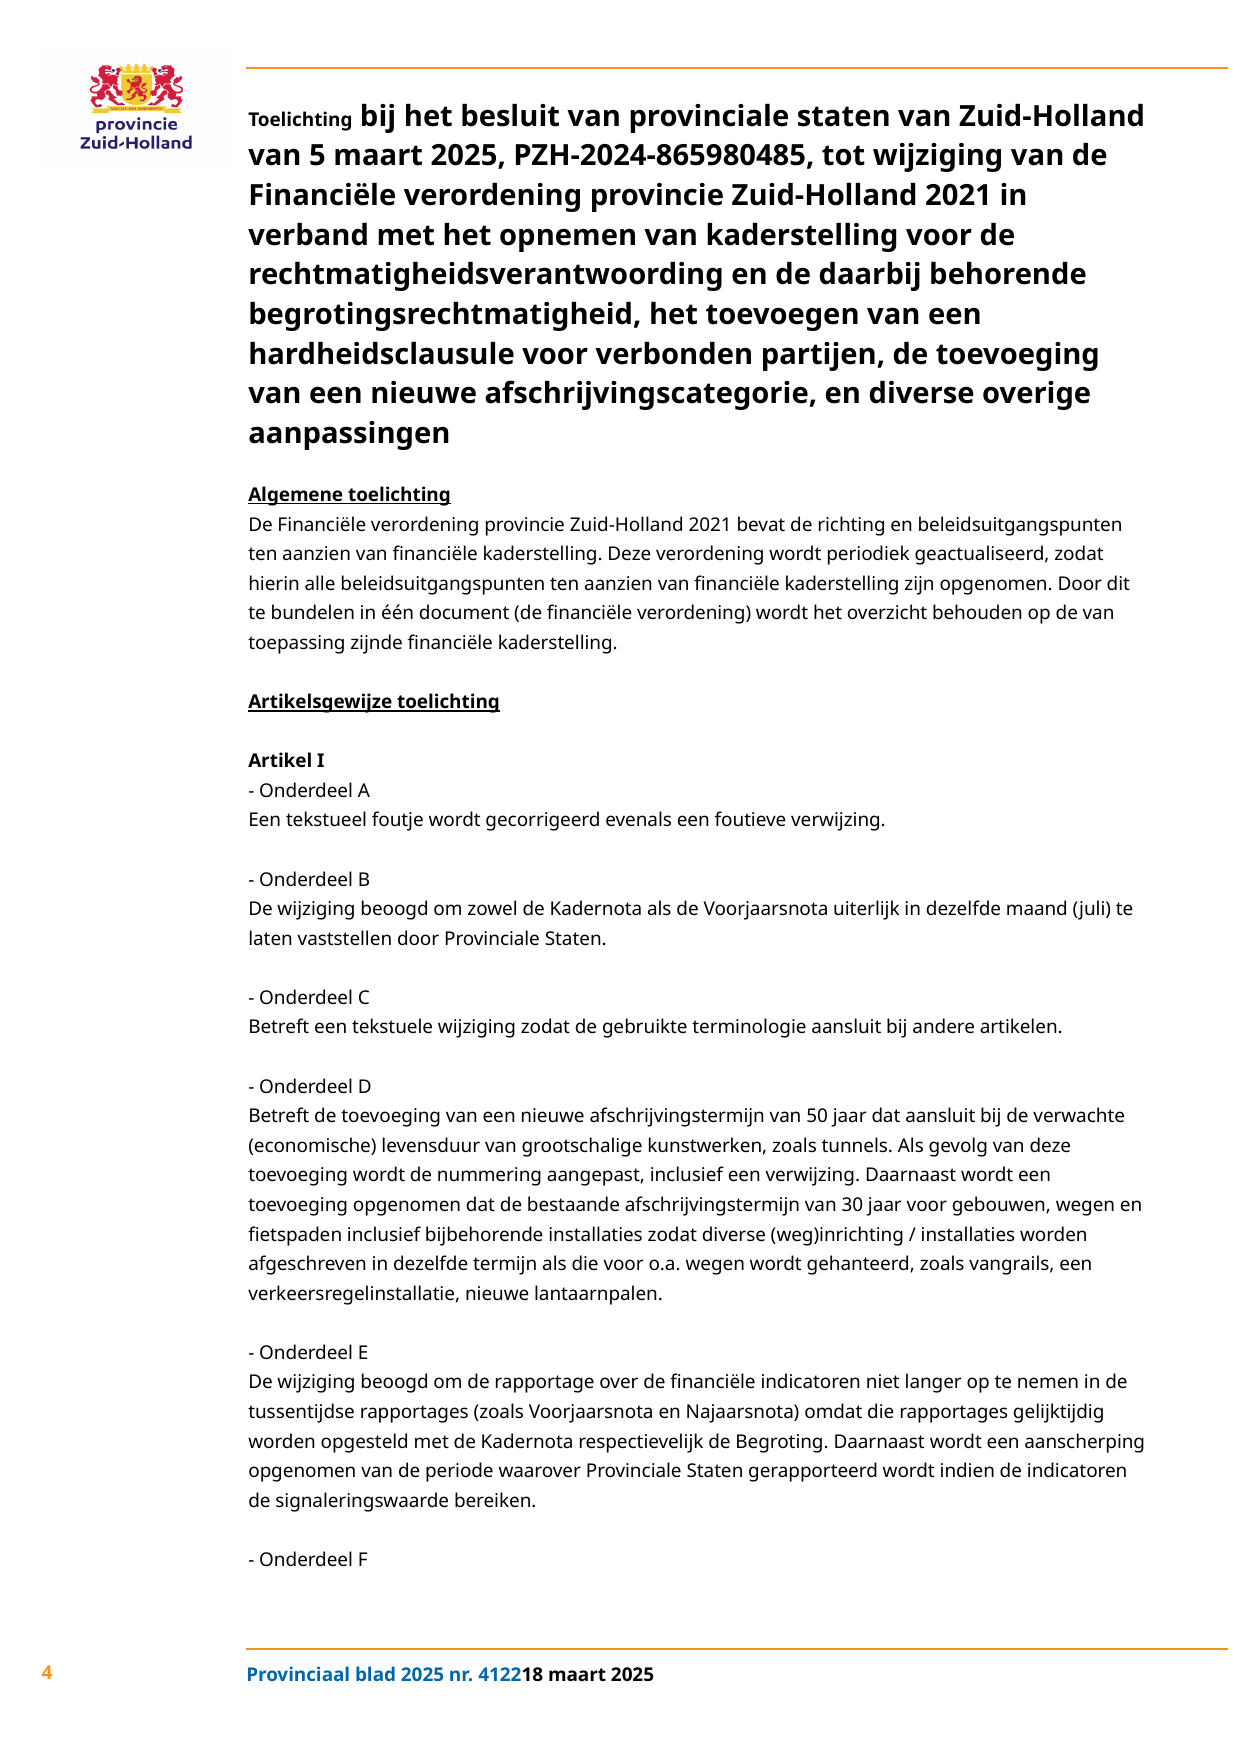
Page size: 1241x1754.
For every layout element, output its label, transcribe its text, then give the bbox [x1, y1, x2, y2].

text De wijziging beoogd om zowel de Kadernota als de Voorjaarsnota uiterlijk in dezelfde maand (juli) te laten vaststellen door Provinciale Staten. [248, 895, 1152, 951]
text - Onderdeel A [248, 777, 1152, 803]
text De Financiële verordening provincie Zuid-Holland 2021 bevat de richting en beleidsuitgangspunten ten aanzien van financiële kaderstelling. Deze verordening wordt periodiek geactualiseerd, zodat hierin alle beleidsuitgangspunten ten aanzien van financiële kaderstelling zijn opgenomen. Door dit te bundelen in één document (de financiële verordening) wordt het overzicht behouden op de van toepassing zijnde financiële kaderstelling. [248, 511, 1152, 655]
text De wijziging beoogd om de rapportage over de financiële indicatoren niet langer op te nemen in de tussentijdse rapportages (zoals Voorjaarsnota en Najaarsnota) omdat die rapportages gelijktijdig worden opgesteld met de Kadernota respectievelijk de Begroting. Daarnaast wordt een aanscherping opgenomen van de periode waarover Provinciale Staten gerapporteerd wordt indien de indicatoren de signaleringswaarde bereiken. [248, 1369, 1152, 1513]
text - Onderdeel D [248, 1073, 1152, 1098]
text Betreft een tekstuele wijziging zodat de gebruikte terminologie aansluit bij andere artikelen. [248, 1014, 1152, 1039]
text Een tekstueel foutje wordt gecorrigeerd evenals een foutieve verwijzing. [248, 807, 1152, 832]
text - Onderdeel B [248, 866, 1152, 891]
text Betreft de toevoeging van een nieuwe afschrijvingstermijn van 50 jaar dat aansluit bij de verwachte (economische) levensduur van grootschalige kunstwerken, zoals tunnels. Als gevolg van deze toevoeging wordt de nummering aangepast, inclusief een verwijzing. Daarnaast wordt een toevoeging opgenomen dat de bestaande afschrijvingstermijn van 30 jaar voor gebouwen, wegen en fietspaden inclusief bijbehorende installaties zodat diverse (weg)inrichting / installaties worden afgeschreven in dezelfde termijn als die voor o.a. wegen wordt gehanteerd, zoals vangrails, een verkeersregelinstallatie, nieuwe lantaarnpalen. [248, 1102, 1152, 1306]
picture [41, 47, 231, 172]
text Algemene toelichting [248, 481, 1152, 507]
text - Onderdeel E [248, 1339, 1152, 1365]
text Artikelsgewijze toelichting [248, 688, 1152, 714]
text - Onderdeel C [248, 984, 1152, 1010]
text - Onderdeel F [248, 1546, 1152, 1572]
text Toelichting bij het besluit van provinciale staten van Zuid-Holland van 5 maart 2025, PZH-2024-865980485, tot wijziging van de Financiële verordening provincie Zuid-Holland 2021 in verband met het opnemen van kaderstelling voor de rechtmatigheidsverantwoording en de daarbij behorende begrotingsrechtmatigheid, het toevoegen van een hardheidsclausule voor verbonden partijen, de toevoeging van een nieuwe afschrijvingscategorie, en diverse overige aanpassingen [248, 95, 1152, 452]
text Artikel I [248, 747, 1152, 773]
